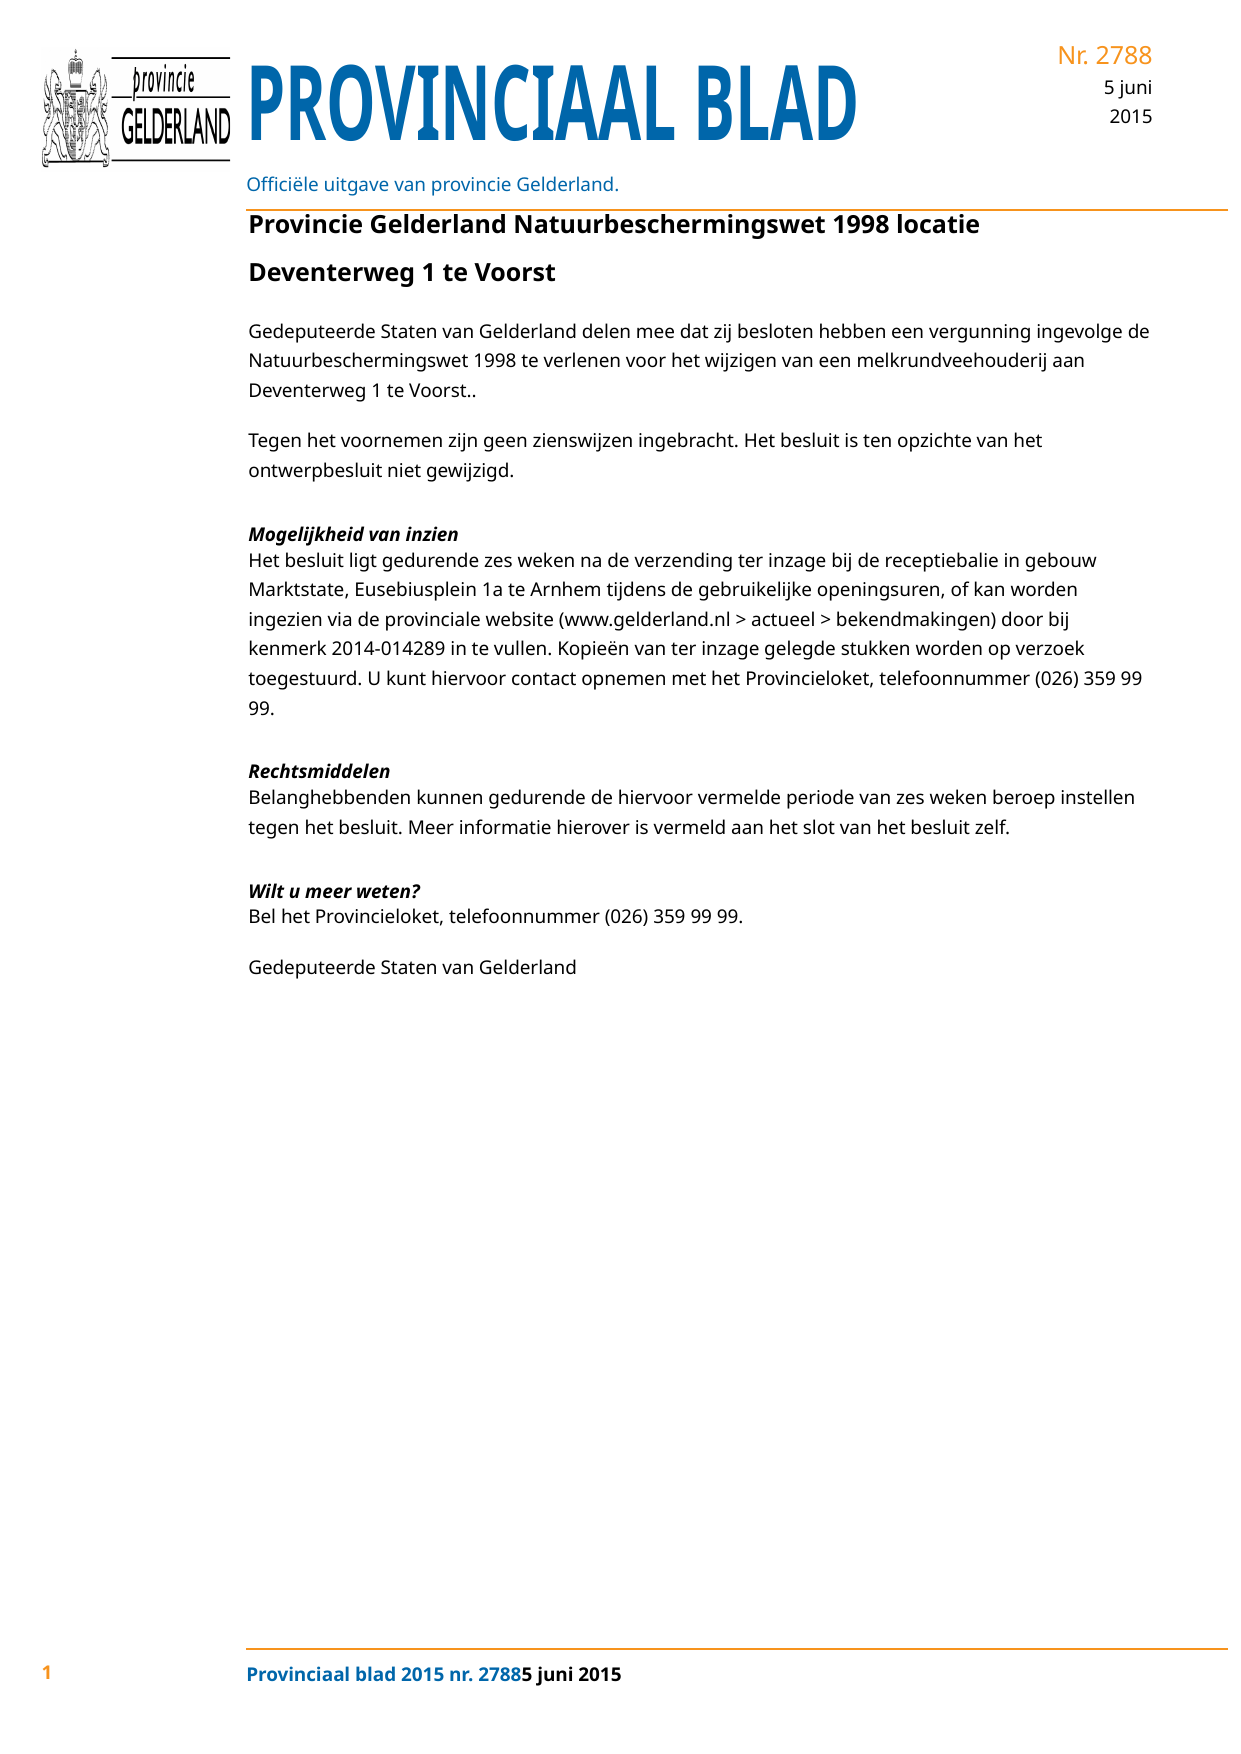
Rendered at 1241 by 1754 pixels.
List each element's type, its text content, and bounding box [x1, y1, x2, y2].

text Provincie Gelderland Natuurbeschermingswet 1998 locatie Deventerweg 1 te Voorst [248, 211, 1152, 288]
text Rechtsmiddelen [248, 759, 1152, 784]
text Bel het Provincieloket, telefoonnummer (026) 359 99 99. [248, 904, 1152, 929]
text Gedeputeerde Staten van Gelderland [248, 954, 1152, 980]
text Tegen het voornemen zijn geen zienswijzen ingebracht. Het besluit is ten opzichte van het ontwerpbesluit niet gewijzigd. [248, 427, 1152, 483]
text Belanghebbenden kunnen gedurende de hiervoor vermelde periode van zes weken beroep instellen tegen het besluit. Meer informatie hierover is vermeld aan het slot van het besluit zelf. [248, 784, 1152, 840]
text Gedeputeerde Staten van Gelderland delen mee dat zij besloten hebben een vergunning ingevolge de Natuurbeschermingswet 1998 te verlenen voor het wijzigen van een melkrundveehouderij aan Deventerweg 1 te Voorst.. [248, 318, 1152, 403]
text Het besluit ligt gedurende zes weken na de verzending ter inzage bij de receptiebalie in gebouw Marktstate, Eusebiusplein 1a te Arnhem tijdens de gebruikelijke openingsuren, of kan worden ingezien via de provinciale website (www.gelderland.nl > actueel > bekendmakingen) door bij kenmerk 2014-014289 in te vullen. Kopieën van ter inzage gelegde stukken worden op verzoek toegestuurd. U kunt hiervoor contact opnemen met het Provincieloket, telefoonnummer (026) 359 99 99. [248, 547, 1152, 720]
text Wilt u meer weten? [248, 878, 1152, 904]
text Mogelijkheid van inzien [248, 521, 1152, 547]
picture [41, 47, 231, 172]
